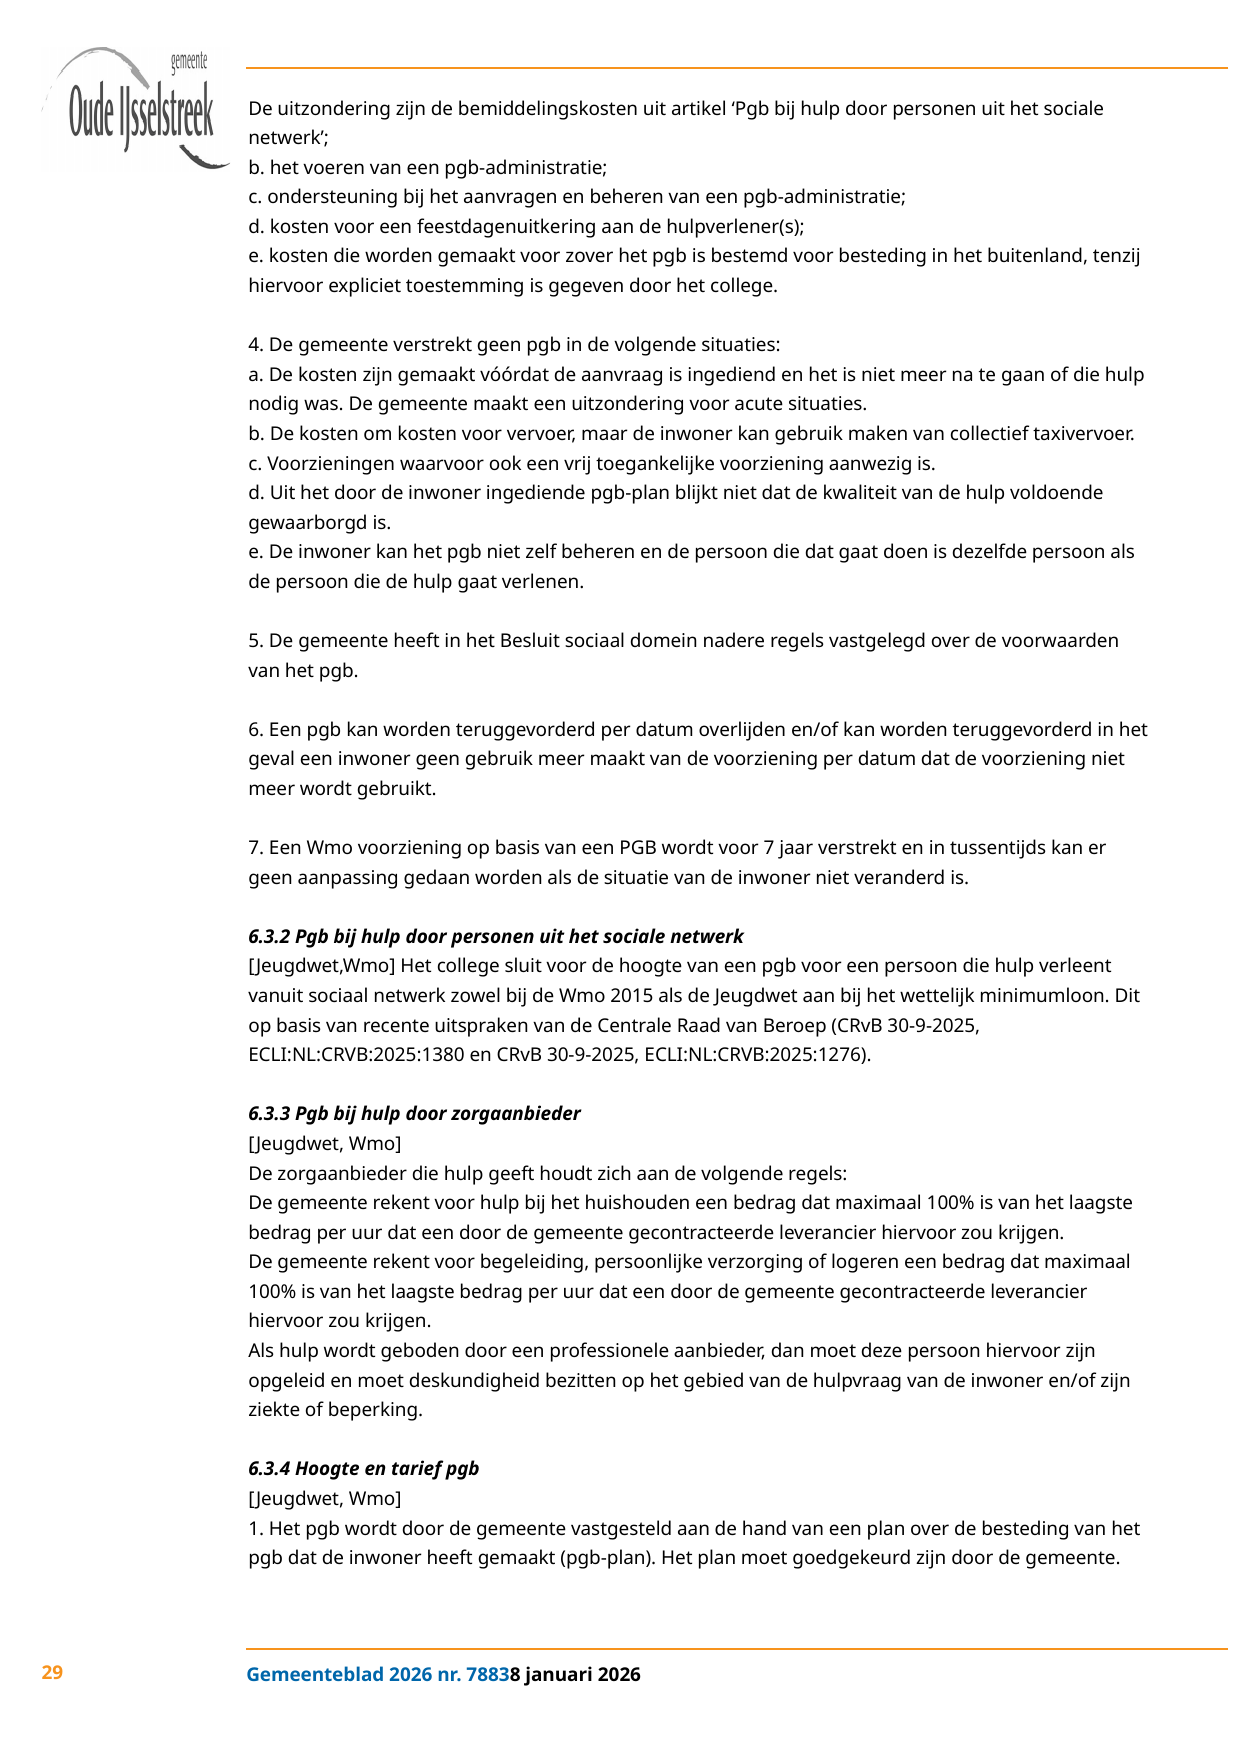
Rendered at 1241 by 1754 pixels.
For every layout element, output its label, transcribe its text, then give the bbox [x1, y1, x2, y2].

text 1. Het pgb wordt door de gemeente vastgesteld aan de hand van een plan over de besteding van het pgb dat de inwoner heeft gemaakt (pgb-plan). Het plan moet goedgekeurd zijn door de gemeente. [248, 1515, 1152, 1570]
text c. ondersteuning bij het aanvragen en beheren van een pgb-administratie; [248, 183, 1152, 209]
text [Jeugdwet, Wmo] [248, 1485, 1152, 1511]
text c. Voorzieningen waarvoor ook een vrij toegankelijke voorziening aanwezig is. [248, 450, 1152, 476]
text De gemeente rekent voor hulp bij het huishouden een bedrag dat maximaal 100% is van het laagste bedrag per uur dat een door de gemeente gecontracteerde leverancier hiervoor zou krijgen. [248, 1189, 1152, 1245]
text a. De kosten zijn gemaakt vóórdat de aanvraag is ingediend en het is niet meer na te gaan of die hulp nodig was. De gemeente maakt een uitzondering voor acute situaties. [248, 361, 1152, 416]
picture [41, 47, 231, 172]
text 5. De gemeente heeft in het Besluit sociaal domein nadere regels vastgelegd over de voorwaarden van het pgb. [248, 627, 1152, 683]
text 6.3.2 Pgb bij hulp door personen uit het sociale netwerk [248, 923, 1152, 949]
text De zorgaanbieder die hulp geeft houdt zich aan de volgende regels: [248, 1160, 1152, 1186]
text De uitzondering zijn de bemiddelingskosten uit artikel ‘Pgb bij hulp door personen uit het sociale netwerk’; [248, 95, 1152, 150]
text e. kosten die worden gemaakt voor zover het pgb is bestemd voor besteding in het buitenland, tenzij hiervoor expliciet toestemming is gegeven door het college. [248, 243, 1152, 298]
text d. Uit het door de inwoner ingediende pgb-plan blijkt niet dat de kwaliteit van de hulp voldoende gewaarborgd is. [248, 479, 1152, 535]
text d. kosten voor een feestdagenuitkering aan de hulpverlener(s); [248, 213, 1152, 239]
text e. De inwoner kan het pgb niet zelf beheren en de persoon die dat gaat doen is dezelfde persoon als de persoon die de hulp gaat verlenen. [248, 538, 1152, 594]
text De gemeente rekent voor begeleiding, persoonlijke verzorging of logeren een bedrag dat maximaal 100% is van het laagste bedrag per uur dat een door de gemeente gecontracteerde leverancier hiervoor zou krijgen. [248, 1248, 1152, 1333]
text b. het voeren van een pgb-administratie; [248, 154, 1152, 180]
text b. De kosten om kosten voor vervoer, maar de inwoner kan gebruik maken van collectief taxivervoer. [248, 420, 1152, 446]
text 4. De gemeente verstrekt geen pgb in de volgende situaties: [248, 331, 1152, 357]
text Als hulp wordt geboden door een professionele aanbieder, dan moet deze persoon hiervoor zijn opgeleid en moet deskundigheid bezitten op het gebied van de hulpvraag van de inwoner en/of zijn ziekte of beperking. [248, 1337, 1152, 1422]
text 6. Een pgb kan worden teruggevorderd per datum overlijden en/of kan worden teruggevorderd in het geval een inwoner geen gebruik meer maakt van de voorziening per datum dat de voorziening niet meer wordt gebruikt. [248, 716, 1152, 801]
text [Jeugdwet, Wmo] [248, 1130, 1152, 1156]
text 6.3.4 Hoogte en tarief pgb [248, 1456, 1152, 1481]
text [Jeugdwet,Wmo] Het college sluit voor de hoogte van een pgb voor een persoon die hulp verleent vanuit sociaal netwerk zowel bij de Wmo 2015 als de Jeugdwet aan bij het wettelijk minimumloon. Dit op basis van recente uitspraken van de Centrale Raad van Beroep (CRvB 30-9-2025, ECLI:NL:CRVB:2025:1380 en CRvB 30-9-2025, ECLI:NL:CRVB:2025:1276). [248, 953, 1152, 1067]
text 6.3.3 Pgb bij hulp door zorgaanbieder [248, 1101, 1152, 1126]
text 7. Een Wmo voorziening op basis van een PGB wordt voor 7 jaar verstrekt en in tussentijds kan er geen aanpassing gedaan worden als de situatie van de inwoner niet veranderd is. [248, 834, 1152, 890]
